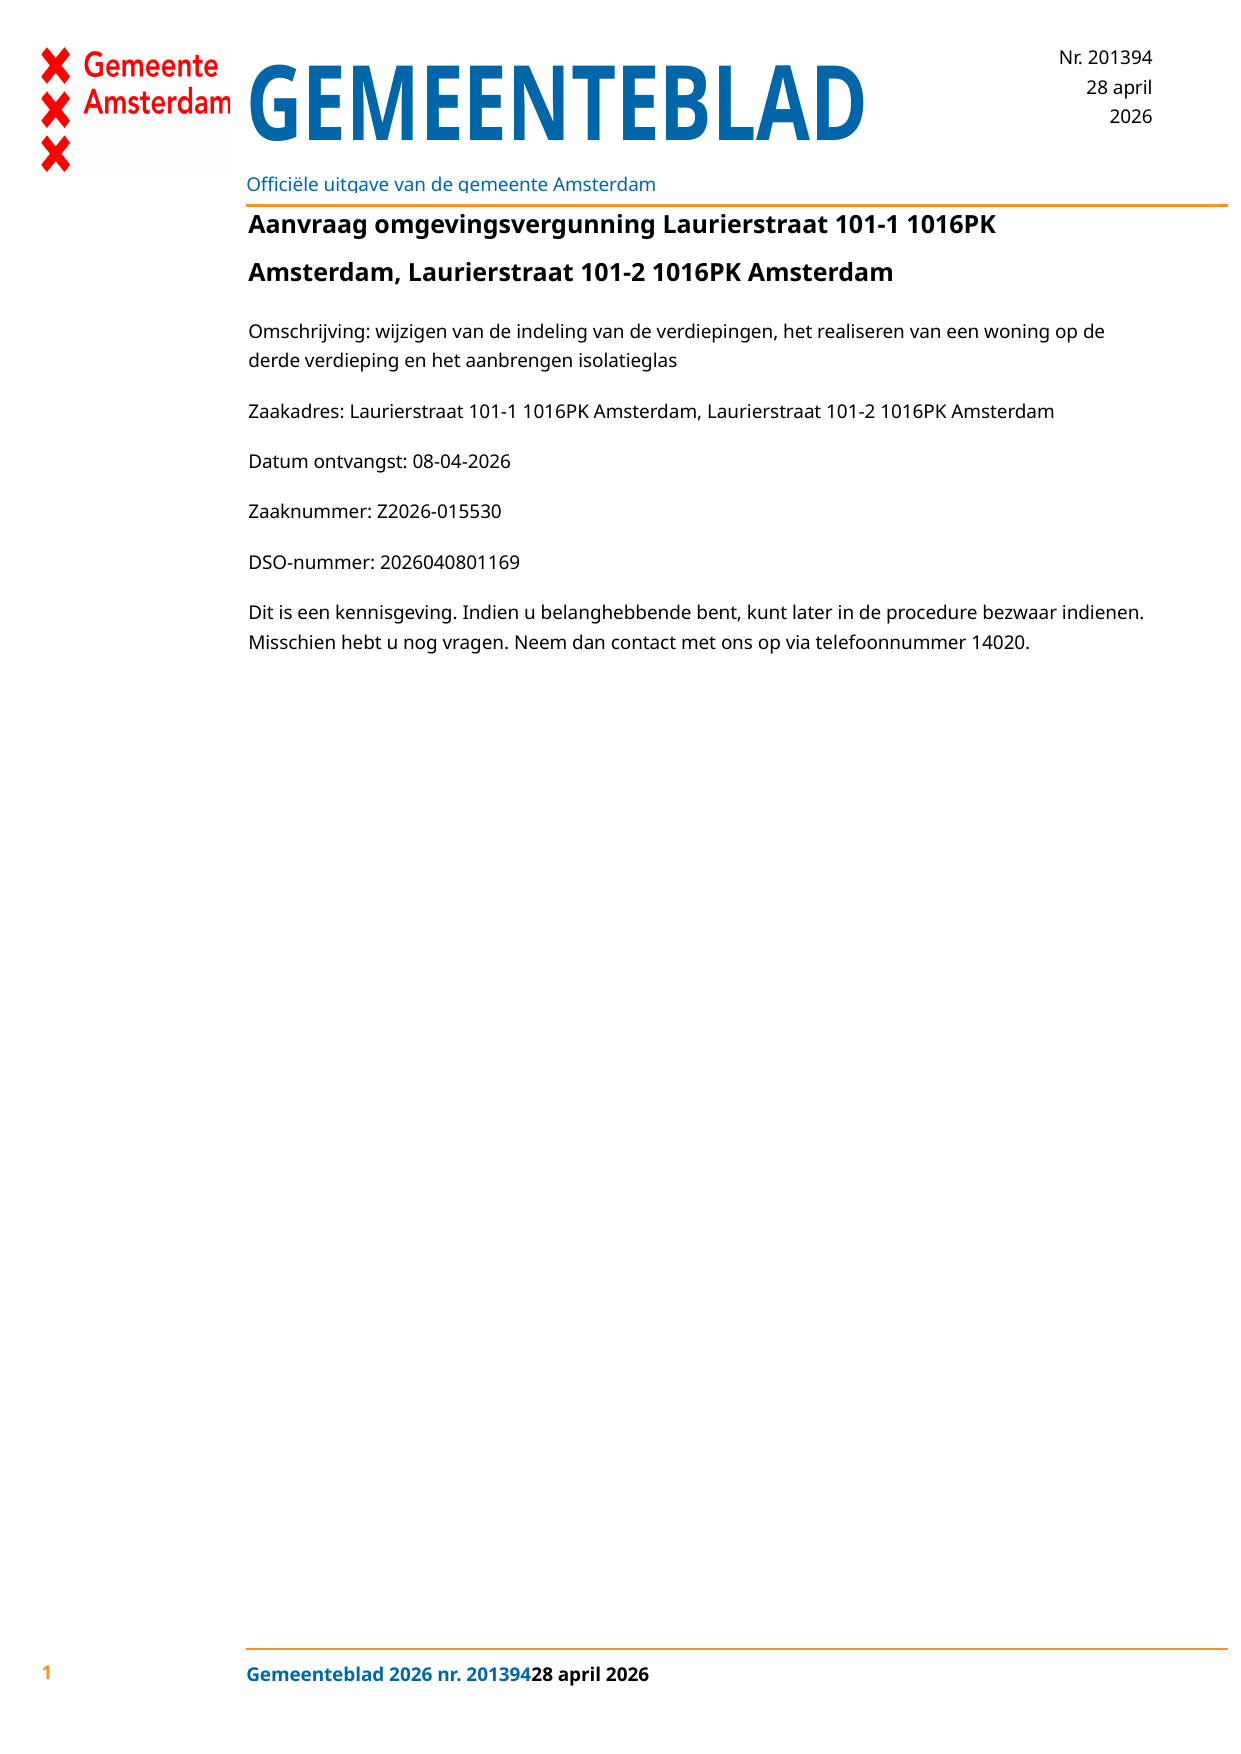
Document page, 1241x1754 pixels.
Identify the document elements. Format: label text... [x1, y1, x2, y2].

text Zaakadres: Laurierstraat 101-1 1016PK Amsterdam, Laurierstraat 101-2 1016PK Amsterdam [248, 398, 1152, 424]
text DSO-nummer: 2026040801169 [248, 549, 1152, 575]
text Omschrijving: wijzigen van de indeling van de verdiepingen, het realiseren van een woning op de derde verdieping en het aanbrengen isolatieglas [248, 318, 1152, 373]
picture [41, 47, 231, 172]
text Dit is een kennisgeving. Indien u belanghebbende bent, kunt later in de procedure bezwaar indienen. Misschien hebt u nog vragen. Neem dan contact met ons op via telefoonnummer 14020. [248, 599, 1152, 655]
text Aanvraag omgevingsvergunning Laurierstraat 101-1 1016PK Amsterdam, Laurierstraat 101-2 1016PK Amsterdam [248, 207, 1152, 288]
text Zaaknummer: Z2026-015530 [248, 499, 1152, 524]
text Datum ontvangst: 08-04-2026 [248, 448, 1152, 474]
